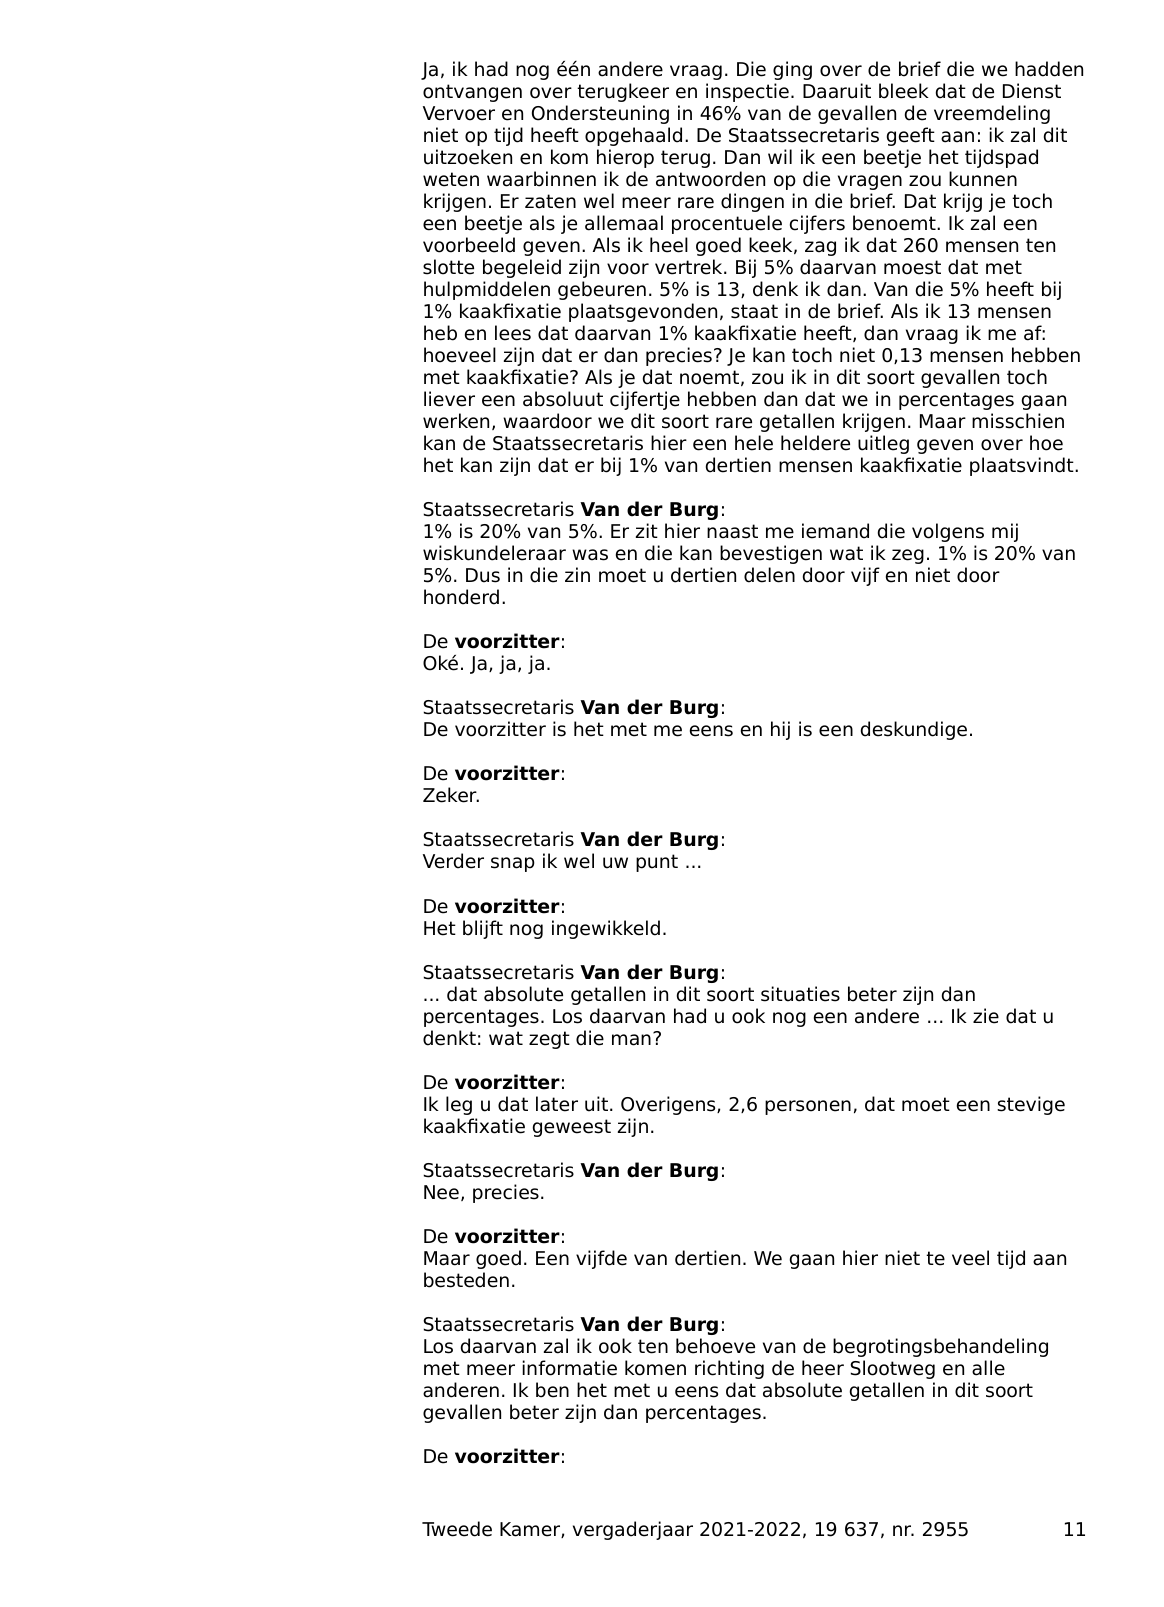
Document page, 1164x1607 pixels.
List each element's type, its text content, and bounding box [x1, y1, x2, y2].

text ... dat absolute getallen in dit soort situaties beter zijn dan percentages. Los daarvan had u ook nog een andere ... Ik zie dat u denkt: wat zegt die man? [422, 984, 1087, 1049]
text Oké. Ja, ja, ja. [422, 653, 1087, 675]
text Staatssecretaris Van der Burg: [422, 962, 1087, 984]
text Het blijft nog ingewikkeld. [422, 917, 1087, 939]
text De voorzitter: [422, 1446, 1087, 1468]
text De voorzitter: [422, 1226, 1087, 1248]
text Zeker. [422, 785, 1087, 807]
text Staatssecretaris Van der Burg: [422, 829, 1087, 851]
text Nee, precies. [422, 1182, 1087, 1204]
text De voorzitter: [422, 1072, 1087, 1094]
text Staatssecretaris Van der Burg: [422, 1160, 1087, 1182]
text De voorzitter: [422, 763, 1087, 785]
text 1% is 20% van 5%. Er zit hier naast me iemand die volgens mij wiskundeleraar was en die kan bevestigen wat ik zeg. 1% is 20% van 5%. Dus in die zin moet u dertien delen door vijf en niet door honderd. [422, 521, 1087, 609]
text De voorzitter is het met me eens en hij is een deskundige. [422, 719, 1087, 741]
text Staatssecretaris Van der Burg: [422, 1314, 1087, 1336]
text Ik leg u dat later uit. Overigens, 2,6 personen, dat moet een stevige kaakfixatie geweest zijn. [422, 1094, 1087, 1138]
text Staatssecretaris Van der Burg: [422, 697, 1087, 719]
text Staatssecretaris Van der Burg: [422, 499, 1087, 521]
text De voorzitter: [422, 631, 1087, 653]
text De voorzitter: [422, 896, 1087, 917]
text Ja, ik had nog één andere vraag. Die ging over de brief die we hadden ontvangen over terugkeer en inspectie. Daaruit bleek dat de Dienst Vervoer en Ondersteuning in 46% van de gevallen de vreemdeling niet op tijd heeft opgehaald. De Staatssecretaris geeft aan: ik zal dit uitzoeken en kom hierop terug. Dan wil ik een beetje het tijdspad weten waarbinnen ik de antwoorden op die vragen zou kunnen krijgen. Er zaten wel meer rare dingen in die brief. Dat krijg je toch een beetje als je allemaal procentuele cijfers benoemt. Ik zal een voorbeeld geven. Als ik heel goed keek, zag ik dat 260 mensen ten slotte begeleid zijn voor vertrek. Bij 5% daarvan moest dat met hulpmiddelen gebeuren. 5% is 13, denk ik dan. Van die 5% heeft bij 1% kaakfixatie plaatsgevonden, staat in de brief. Als ik 13 mensen heb en lees dat daarvan 1% kaakfixatie heeft, dan vraag ik me af: hoeveel zijn dat er dan precies? Je kan toch niet 0,13 mensen hebben met kaakfixatie? Als je dat noemt, zou ik in dit soort gevallen toch liever een absoluut cijfertje hebben dan dat we in percentages gaan werken, waardoor we dit soort rare getallen krijgen. Maar misschien kan de Staatssecretaris hier een hele heldere uitleg geven over hoe het kan zijn dat er bij 1% van dertien mensen kaakfixatie plaatsvindt. [422, 59, 1087, 477]
text Los daarvan zal ik ook ten behoeve van de begrotingsbehandeling met meer informatie komen richting de heer Slootweg en alle anderen. Ik ben het met u eens dat absolute getallen in dit soort gevallen beter zijn dan percentages. [422, 1336, 1087, 1424]
text Verder snap ik wel uw punt ... [422, 851, 1087, 873]
text Maar goed. Een vijfde van dertien. We gaan hier niet te veel tijd aan besteden. [422, 1248, 1087, 1292]
